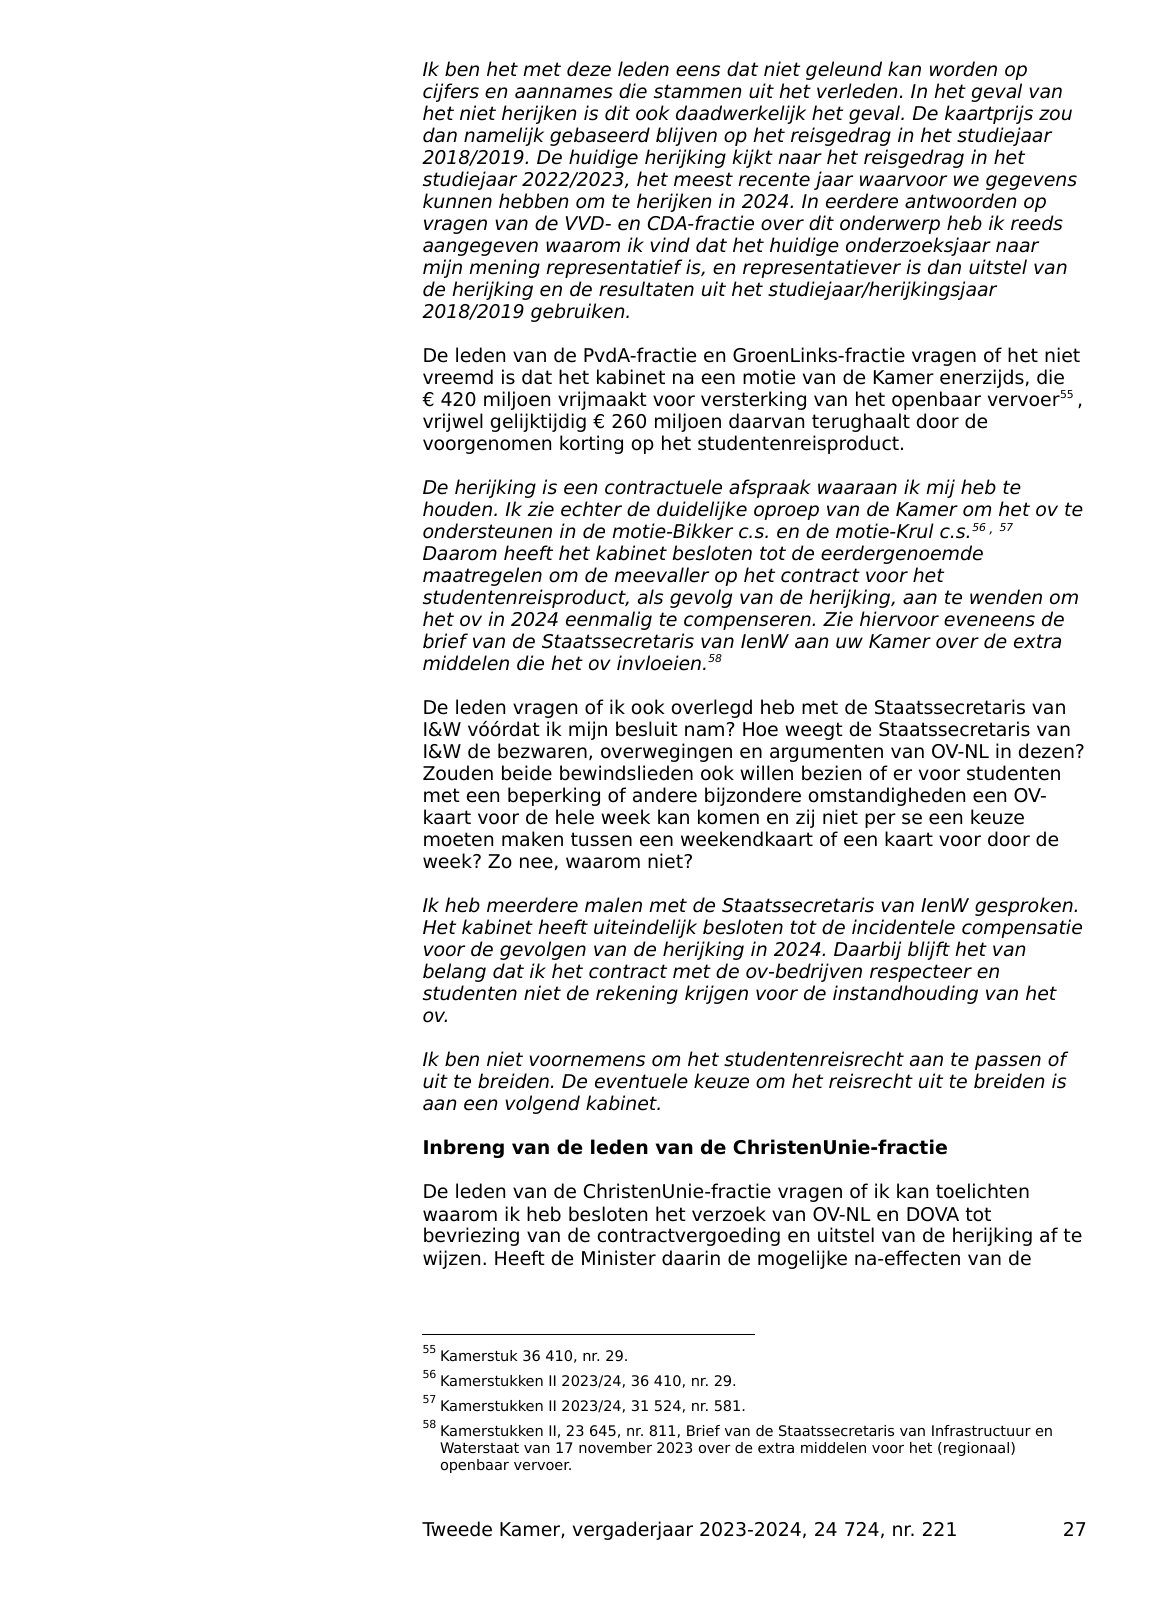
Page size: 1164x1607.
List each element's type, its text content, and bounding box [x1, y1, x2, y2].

text De leden van de PvdA-fractie en GroenLinks-fractie vragen of het niet vreemd is dat het kabinet na een motie van de Kamer enerzijds, die € 420 miljoen vrijmaakt voor versterking van het openbaar vervoer, vrijwel gelijktijdig € 260 miljoen daarvan terughaalt door de voorgenomen korting op het studentenreisproduct. [422, 345, 1087, 455]
text Ik heb meerdere malen met de Staatssecretaris van IenW gesproken. Het kabinet heeft uiteindelijk besloten tot de incidentele compensatie voor de gevolgen van de herijking in 2024. Daarbij blijft het van belang dat ik het contract met de ov-bedrijven respecteer en studenten niet de rekening krijgen voor de instandhouding van het ov. [422, 895, 1087, 1027]
subtitle Inbreng van de leden van de ChristenUnie-fractie [422, 1137, 1087, 1159]
text De leden vragen of ik ook overlegd heb met de Staatssecretaris van I&W vóórdat ik mijn besluit nam? Hoe weegt de Staatssecretaris van I&W de bezwaren, overwegingen en argumenten van OV-NL in dezen? Zouden beide bewindslieden ook willen bezien of er voor studenten met een beperking of andere bijzondere omstandigheden een OV-kaart voor de hele week kan komen en zij niet per se een keuze moeten maken tussen een weekendkaart of een kaart voor door de week? Zo nee, waarom niet? [422, 697, 1087, 873]
text Ik ben het met deze leden eens dat niet geleund kan worden op cijfers en aannames die stammen uit het verleden. In het geval van het niet herijken is dit ook daadwerkelijk het geval. De kaartprijs zou dan namelijk gebaseerd blijven op het reisgedrag in het studiejaar 2018/2019. De huidige herijking kijkt naar het reisgedrag in het studiejaar 2022/2023, het meest recente jaar waarvoor we gegevens kunnen hebben om te herijken in 2024. In eerdere antwoorden op vragen van de VVD- en CDA-fractie over dit onderwerp heb ik reeds aangegeven waarom ik vind dat het huidige onderzoeksjaar naar mijn mening representatief is, en representatiever is dan uitstel van de herijking en de resultaten uit het studiejaar/herijkingsjaar 2018/2019 gebruiken. [422, 59, 1087, 323]
text Kamerstukken II 2023/24, 36 410, nr. 29. [422, 1368, 1087, 1391]
text De leden van de ChristenUnie-fractie vragen of ik kan toelichten waarom ik heb besloten het verzoek van OV-NL en DOVA tot bevriezing van de contractvergoeding en uitstel van de herijking af te wijzen. Heeft de Minister daarin de mogelijke na-effecten van de [422, 1181, 1087, 1269]
text Ik ben niet voornemens om het studentenreisrecht aan te passen of uit te breiden. De eventuele keuze om het reisrecht uit te breiden is aan een volgend kabinet. [422, 1049, 1087, 1115]
text Kamerstukken II, 23 645, nr. 811, Brief van de Staatssecretaris van Infrastructuur en Waterstaat van 17 november 2023 over de extra middelen voor het (regionaal) openbaar vervoer. [422, 1418, 1087, 1474]
text Kamerstukken II 2023/24, 31 524, nr. 581. [422, 1393, 1087, 1416]
text Kamerstuk 36 410, nr. 29. [422, 1343, 1087, 1366]
text De herijking is een contractuele afspraak waaraan ik mij heb te houden. Ik zie echter de duidelijke oproep van de Kamer om het ov te ondersteunen in de motie-Bikker c.s. en de motie-Krul c.s., Daarom heeft het kabinet besloten tot de eerdergenoemde maatregelen om de meevaller op het contract voor het studentenreisproduct, als gevolg van de herijking, aan te wenden om het ov in 2024 eenmalig te compenseren. Zie hiervoor eveneens de brief van de Staatssecretaris van IenW aan uw Kamer over de extra middelen die het ov invloeien. [422, 477, 1087, 675]
